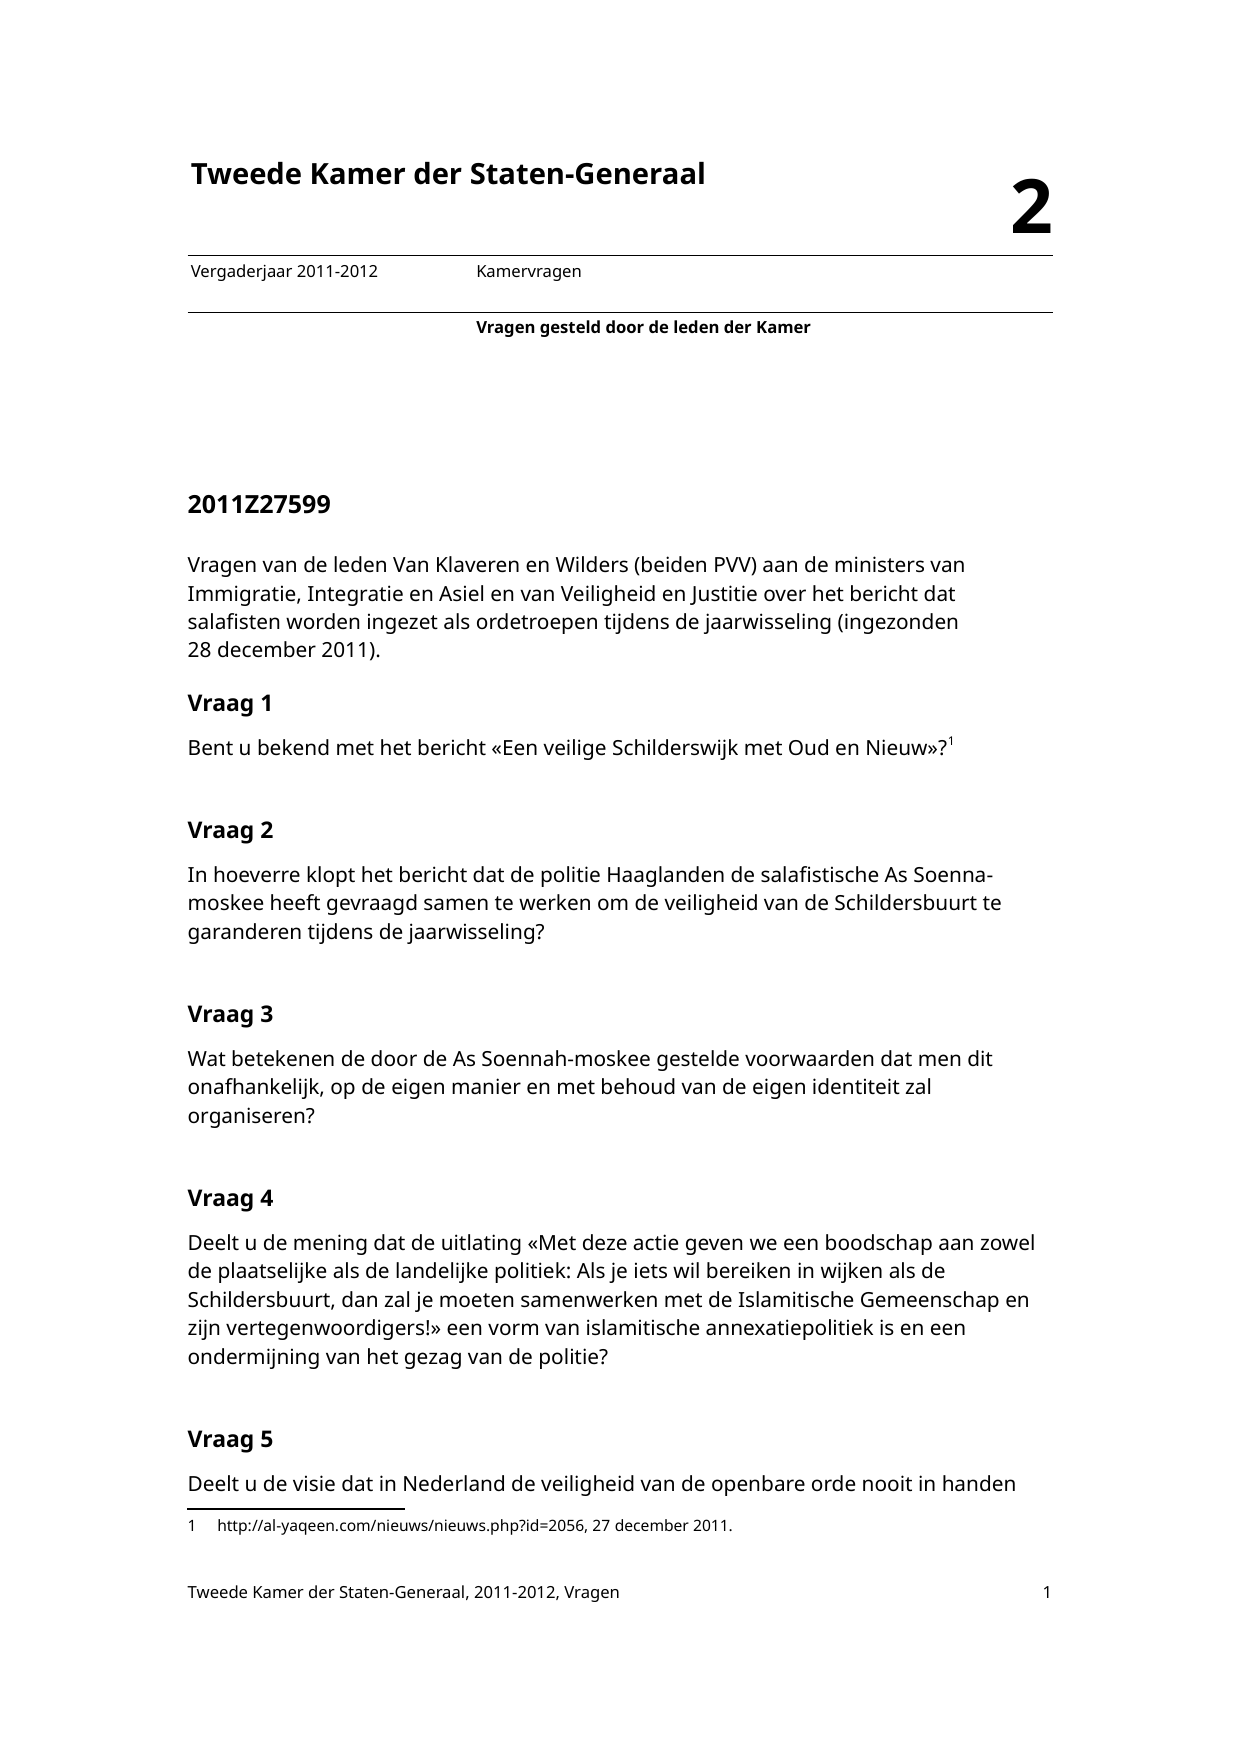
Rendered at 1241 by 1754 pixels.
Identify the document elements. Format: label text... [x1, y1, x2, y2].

table_header Tweede Kamer der Staten-Generaal [188, 150, 879, 255]
subtitle Vraag 3 [187, 998, 1053, 1029]
subtitle Vraag 1 [187, 687, 1053, 718]
text Bent u bekend met het bericht «Een veilige Schilderswijk met Oud en Nieuw»? [187, 733, 1053, 761]
subtitle Vraag 5 [187, 1423, 1053, 1454]
table_cell [188, 313, 473, 339]
table_header 2 [880, 150, 1053, 255]
text Deelt u de mening dat de uitlating «Met deze actie geven we een boodschap aan zowel de plaatselijke als de landelijke politiek: Als je iets wil bereiken in wijken als de Schildersbuurt, dan zal je moeten samenwerken met de Islamitische Gemeenschap en zijn vertegenwoordigers!» een vorm van islamitische annexatiepolitiek is en een ondermijning van het gezag van de politie? [187, 1228, 1053, 1370]
table_cell Vergaderjaar 2011-2012 [188, 256, 473, 312]
table_cell Vragen gesteld door de leden der Kamer [473, 313, 1053, 339]
subtitle Vraag 2 [187, 814, 1053, 845]
text 2011Z27599 [187, 487, 1053, 521]
text Deelt u de visie dat in Nederland de veiligheid van de openbare orde nooit in handen [187, 1469, 1053, 1497]
subtitle Vraag 4 [187, 1182, 1053, 1213]
text Wat betekenen de door de As Soennah-moskee gestelde voorwaarden dat men dit onafhankelijk, op de eigen manier en met behoud van de eigen identiteit zal organiseren? [187, 1044, 1053, 1129]
text Vragen van de leden Van Klaveren en Wilders (beiden PVV) aan de ministers van Immigratie, Integratie en Asiel en van Veiligheid en Justitie over het bericht dat salafisten worden ingezet als ordetroepen tijdens de jaarwisseling (ingezonden 28 december 2011). [187, 550, 1053, 664]
table_cell Kamervragen [473, 256, 1053, 312]
text http://al-yaqeen.com/nieuws/nieuws.php?id=2056, 27 december 2011. [187, 1508, 1053, 1536]
text In hoeverre klopt het bericht dat de politie Haaglanden de salafistische As Soenna-moskee heeft gevraagd samen te werken om de veiligheid van de Schildersbuurt te garanderen tijdens de jaarwisseling? [187, 860, 1053, 945]
